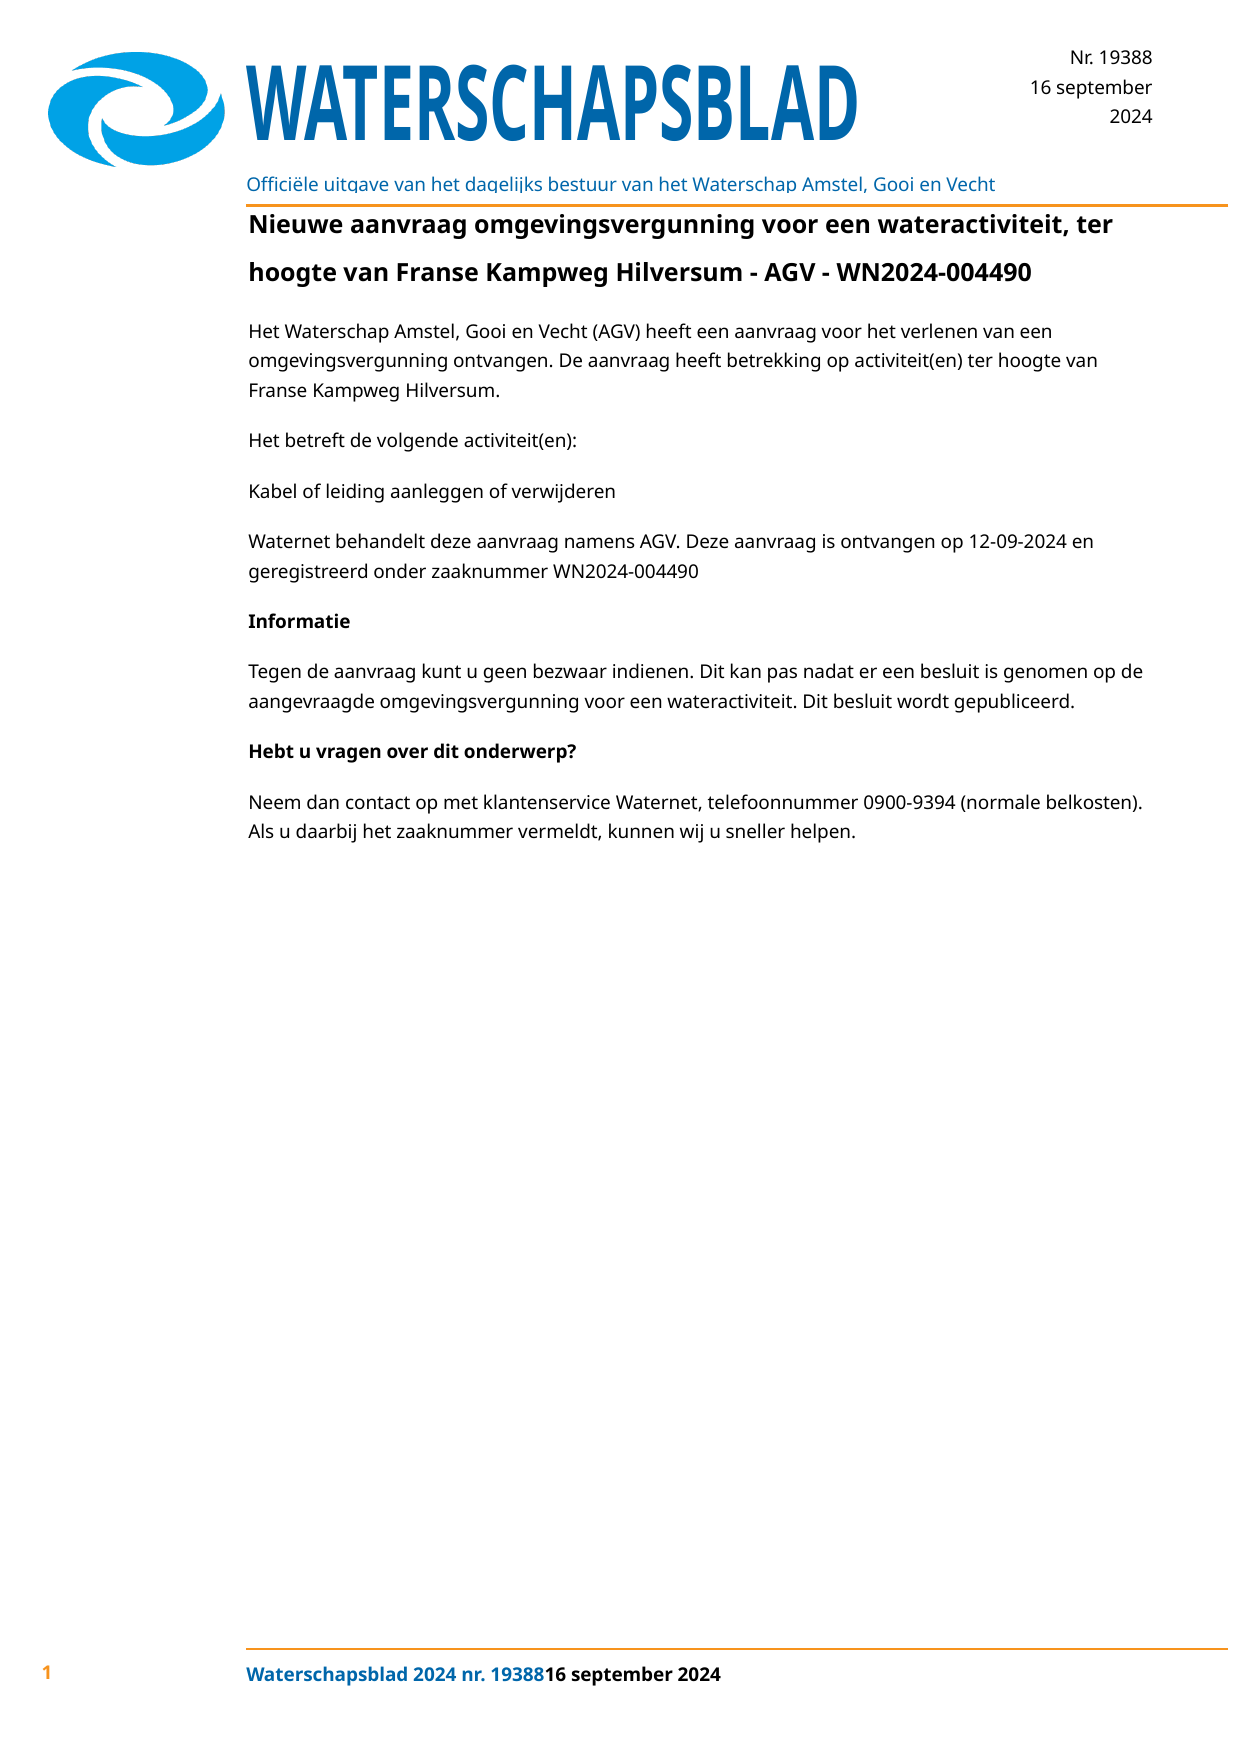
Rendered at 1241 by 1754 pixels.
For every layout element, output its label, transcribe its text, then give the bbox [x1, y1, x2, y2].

text Het Waterschap Amstel, Gooi en Vecht (AGV) heeft een aanvraag voor het verlenen van een omgevingsvergunning ontvangen. De aanvraag heeft betrekking op activiteit(en) ter hoogte van Franse Kampweg Hilversum. [248, 318, 1152, 403]
text Informatie [248, 608, 1152, 634]
picture [41, 47, 231, 172]
text Hebt u vragen over dit onderwerp? [248, 739, 1152, 764]
text Tegen de aanvraag kunt u geen bezwaar indienen. Dit kan pas nadat er een besluit is genomen op de aangevraagde omgevingsvergunning voor een wateractiviteit. Dit besluit wordt gepubliceerd. [248, 659, 1152, 714]
text Neem dan contact op met klantenservice Waternet, telefoonnummer 0900-9394 (normale belkosten). Als u daarbij het zaaknummer vermeldt, kunnen wij u sneller helpen. [248, 789, 1152, 844]
text Kabel of leiding aanleggen of verwijderen [248, 478, 1152, 504]
text Nieuwe aanvraag omgevingsvergunning voor een wateractiviteit, ter hoogte van Franse Kampweg Hilversum - AGV - WN2024-004490 [248, 207, 1152, 288]
text Waternet behandelt deze aanvraag namens AGV. Deze aanvraag is ontvangen op 12-09-2024 en geregistreerd onder zaaknummer WN2024-004490 [248, 528, 1152, 584]
text Het betreft de volgende activiteit(en): [248, 427, 1152, 453]
